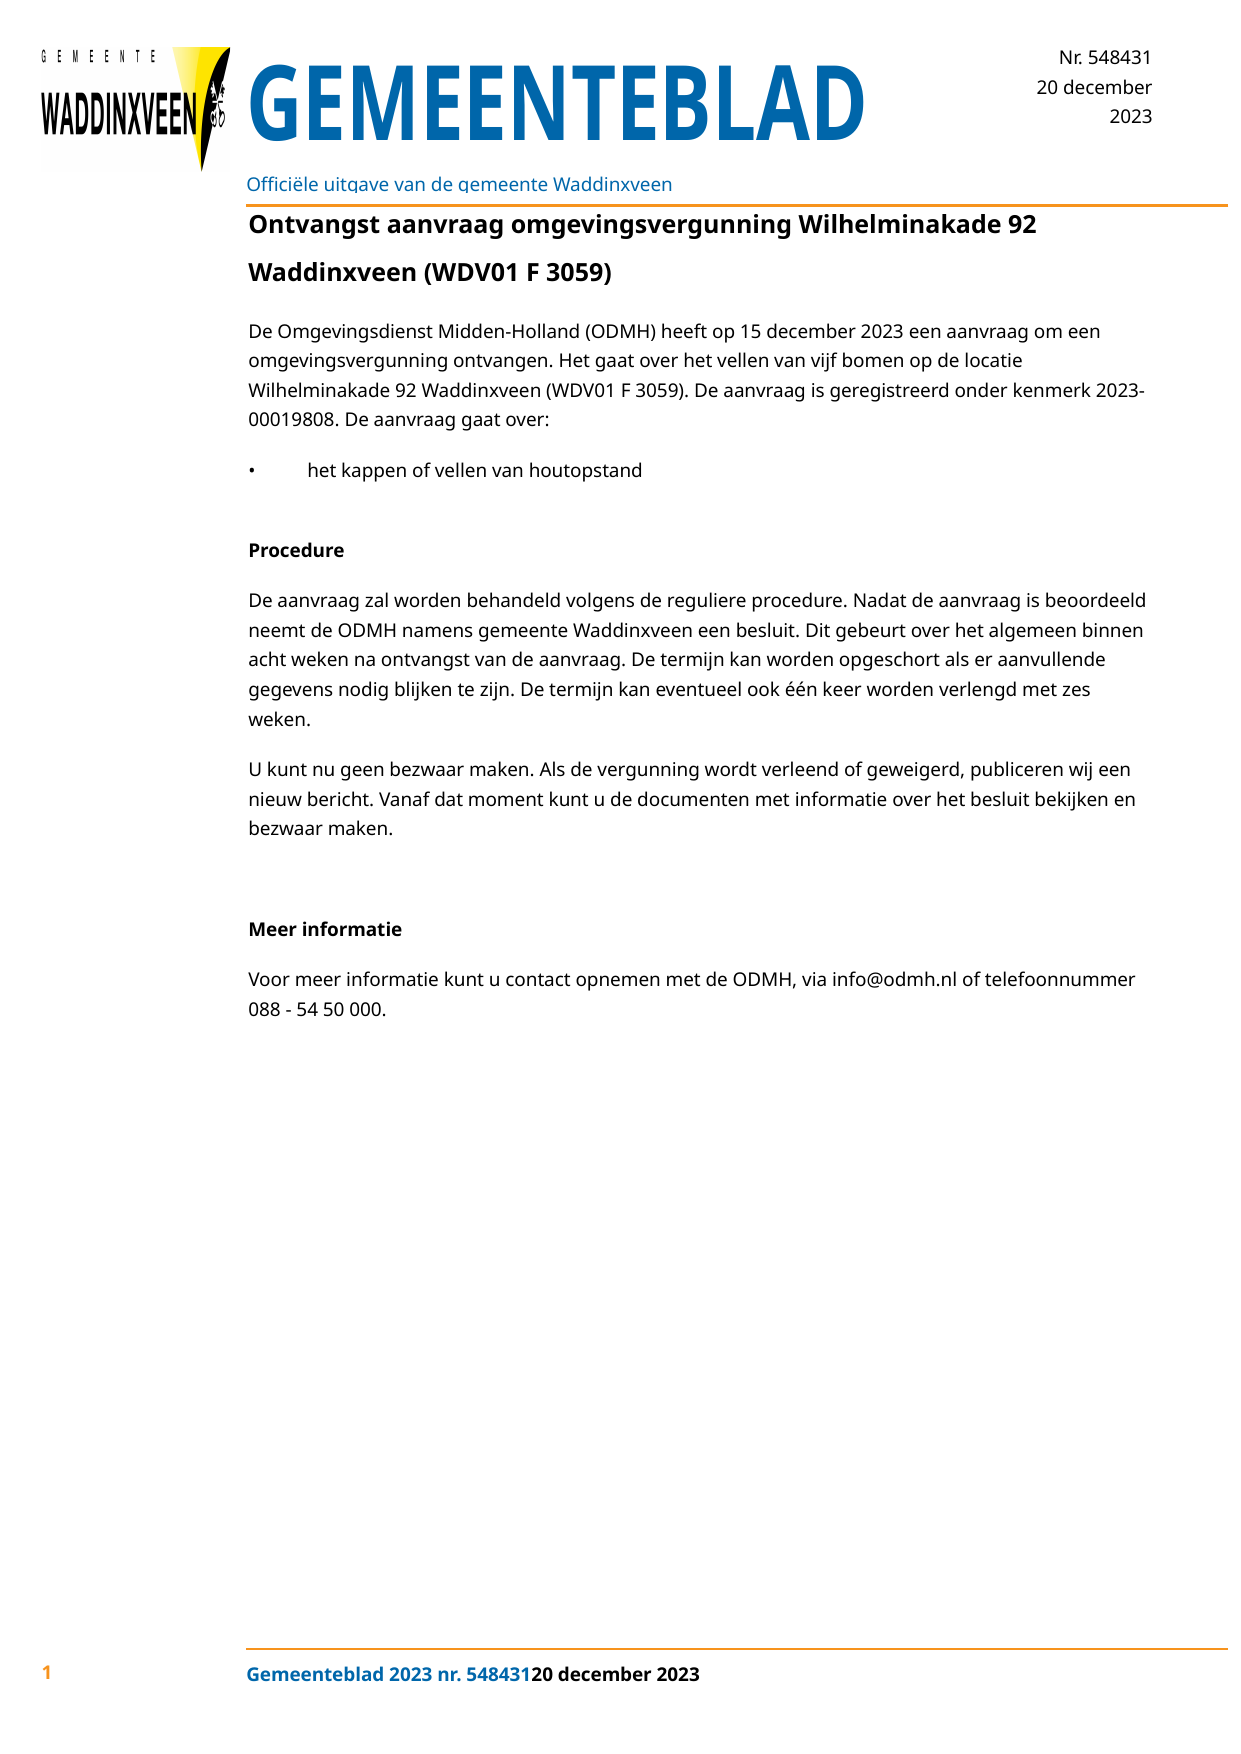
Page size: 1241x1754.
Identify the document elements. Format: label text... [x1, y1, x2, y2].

text De Omgevingsdienst Midden-Holland (ODMH) heeft op 15 december 2023 een aanvraag om een omgevingsvergunning ontvangen. Het gaat over het vellen van vijf bomen op de locatie Wilhelminakade 92 Waddinxveen (WDV01 F 3059). De aanvraag is geregistreerd onder kenmerk 2023-00019808. De aanvraag gaat over: [248, 318, 1152, 432]
text De aanvraag zal worden behandeld volgens de reguliere procedure. Nadat de aanvraag is beoordeeld neemt de ODMH namens gemeente Waddinxveen een besluit. Dit gebeurt over het algemeen binnen acht weken na ontvangst van de aanvraag. De termijn kan worden opgeschort als er aanvullende gegevens nodig blijken te zijn. De termijn kan eventueel ook één keer worden verlengd met zes weken. [248, 587, 1152, 732]
text Ontvangst aanvraag omgevingsvergunning Wilhelminakade 92 Waddinxveen (WDV01 F 3059) [248, 207, 1152, 288]
list het kappen of vellen van houtopstand [248, 457, 1152, 483]
picture [41, 47, 231, 172]
text Procedure [248, 537, 1152, 563]
text Meer informatie [248, 916, 1152, 942]
text Voor meer informatie kunt u contact opnemen met de ODMH, via info@odmh.nl of telefoonnummer 088 - 54 50 000. [248, 967, 1152, 1022]
text U kunt nu geen bezwaar maken. Als de vergunning wordt verleend of geweigerd, publiceren wij een nieuw bericht. Vanaf dat moment kunt u de documenten met informatie over het besluit bekijken en bezwaar maken. [248, 756, 1152, 841]
